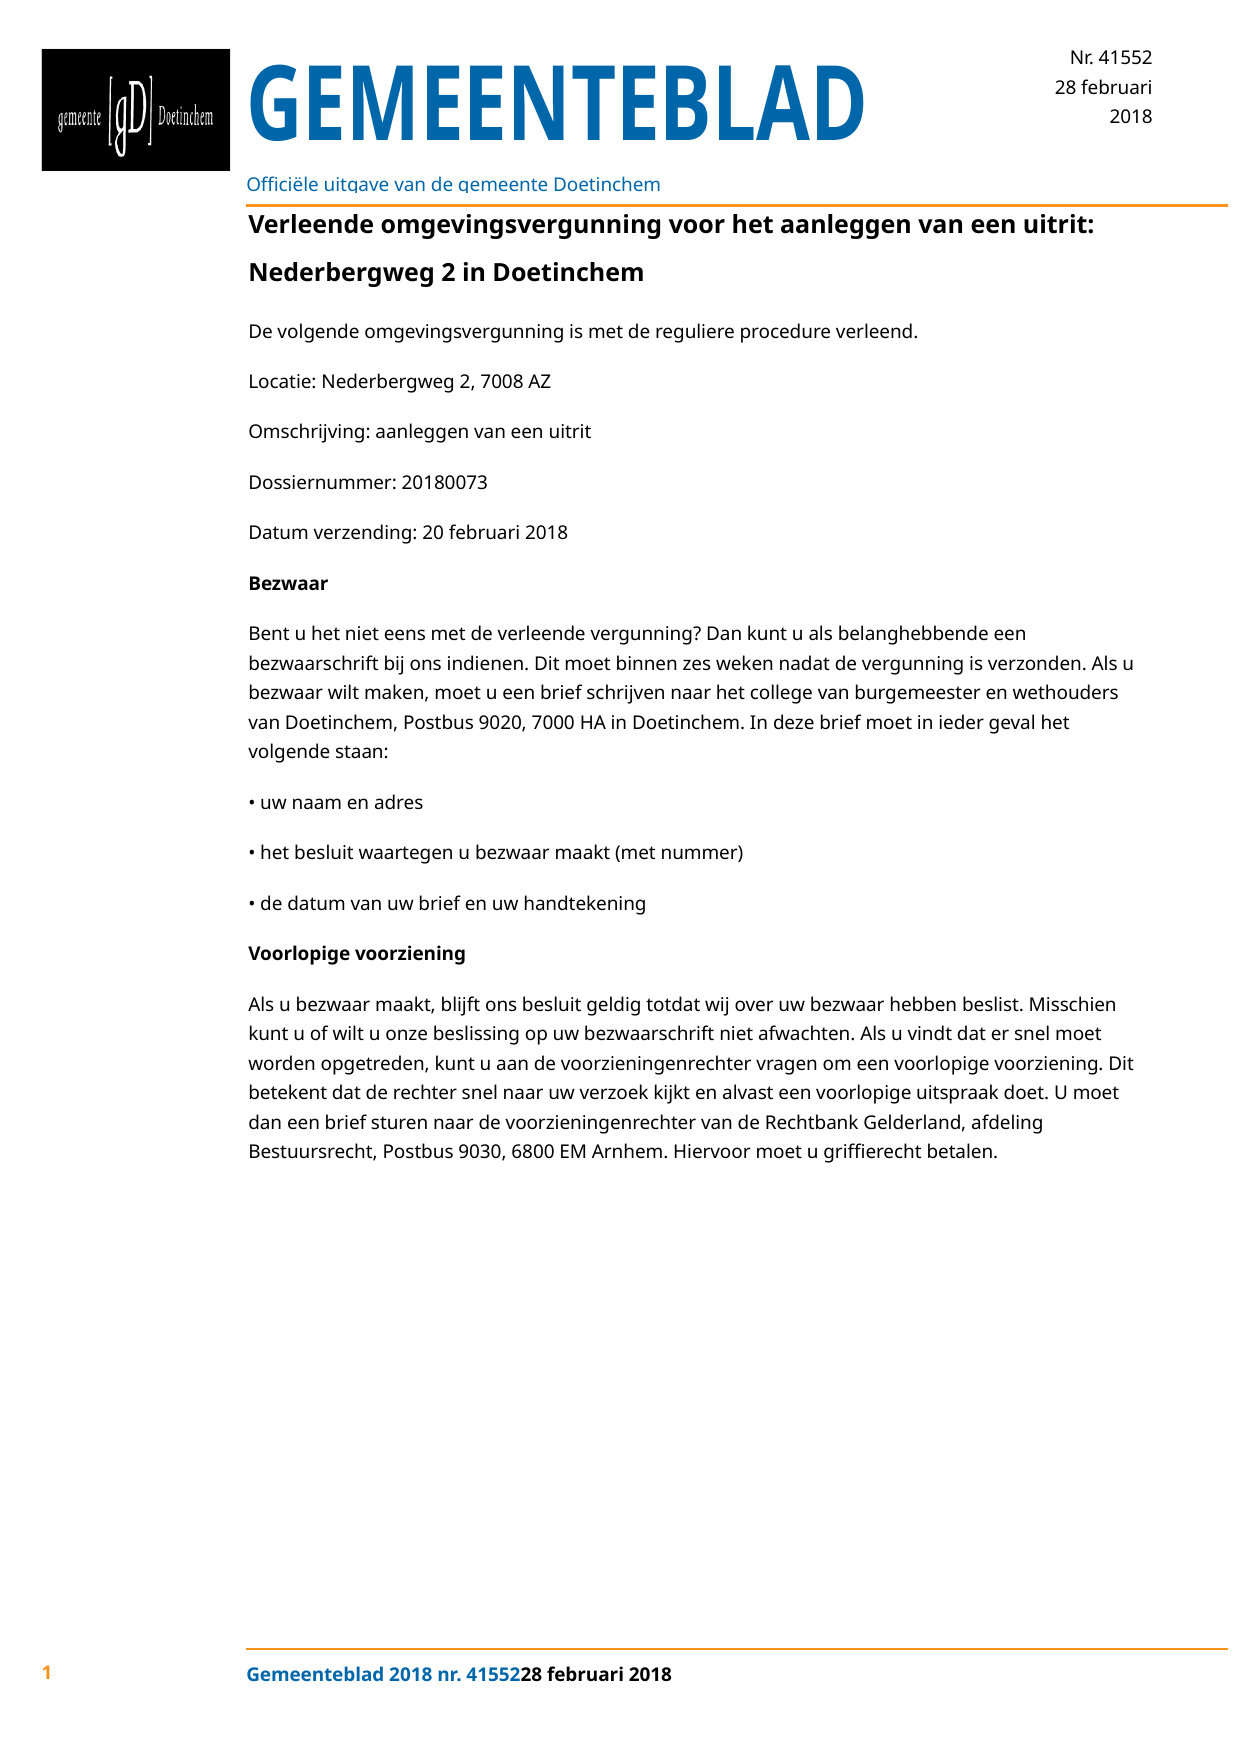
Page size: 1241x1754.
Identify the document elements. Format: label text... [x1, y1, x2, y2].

text Voorlopige voorziening [248, 940, 1152, 966]
text • uw naam en adres [248, 789, 1152, 815]
text Omschrijving: aanleggen van een uitrit [248, 419, 1152, 444]
text • het besluit waartegen u bezwaar maakt (met nummer) [248, 839, 1152, 865]
text • de datum van uw brief en uw handtekening [248, 890, 1152, 916]
text Verleende omgevingsvergunning voor het aanleggen van een uitrit: Nederbergweg 2 in Doetinchem [248, 207, 1152, 288]
text Datum verzending: 20 februari 2018 [248, 519, 1152, 545]
picture [41, 47, 231, 172]
text Dossiernummer: 20180073 [248, 469, 1152, 495]
text De volgende omgevingsvergunning is met de reguliere procedure verleend. [248, 318, 1152, 344]
text Als u bezwaar maakt, blijft ons besluit geldig totdat wij over uw bezwaar hebben beslist. Misschien kunt u of wilt u onze beslissing op uw bezwaarschrift niet afwachten. Als u vindt dat er snel moet worden opgetreden, kunt u aan de voorzieningenrechter vragen om een voorlopige voorziening. Dit betekent dat de rechter snel naar uw verzoek kijkt en alvast een voorlopige uitspraak doet. U moet dan een brief sturen naar de voorzieningenrechter van de Rechtbank Gelderland, afdeling Bestuursrecht, Postbus 9030, 6800 EM Arnhem. Hiervoor moet u griffierecht betalen. [248, 991, 1152, 1164]
text Bezwaar [248, 570, 1152, 596]
text Locatie: Nederbergweg 2, 7008 AZ [248, 368, 1152, 394]
text Bent u het niet eens met de verleende vergunning? Dan kunt u als belanghebbende een bezwaarschrift bij ons indienen. Dit moet binnen zes weken nadat de vergunning is verzonden. Als u bezwaar wilt maken, moet u een brief schrijven naar het college van burgemeester en wethouders van Doetinchem, Postbus 9020, 7000 HA in Doetinchem. In deze brief moet in ieder geval het volgende staan: [248, 620, 1152, 764]
